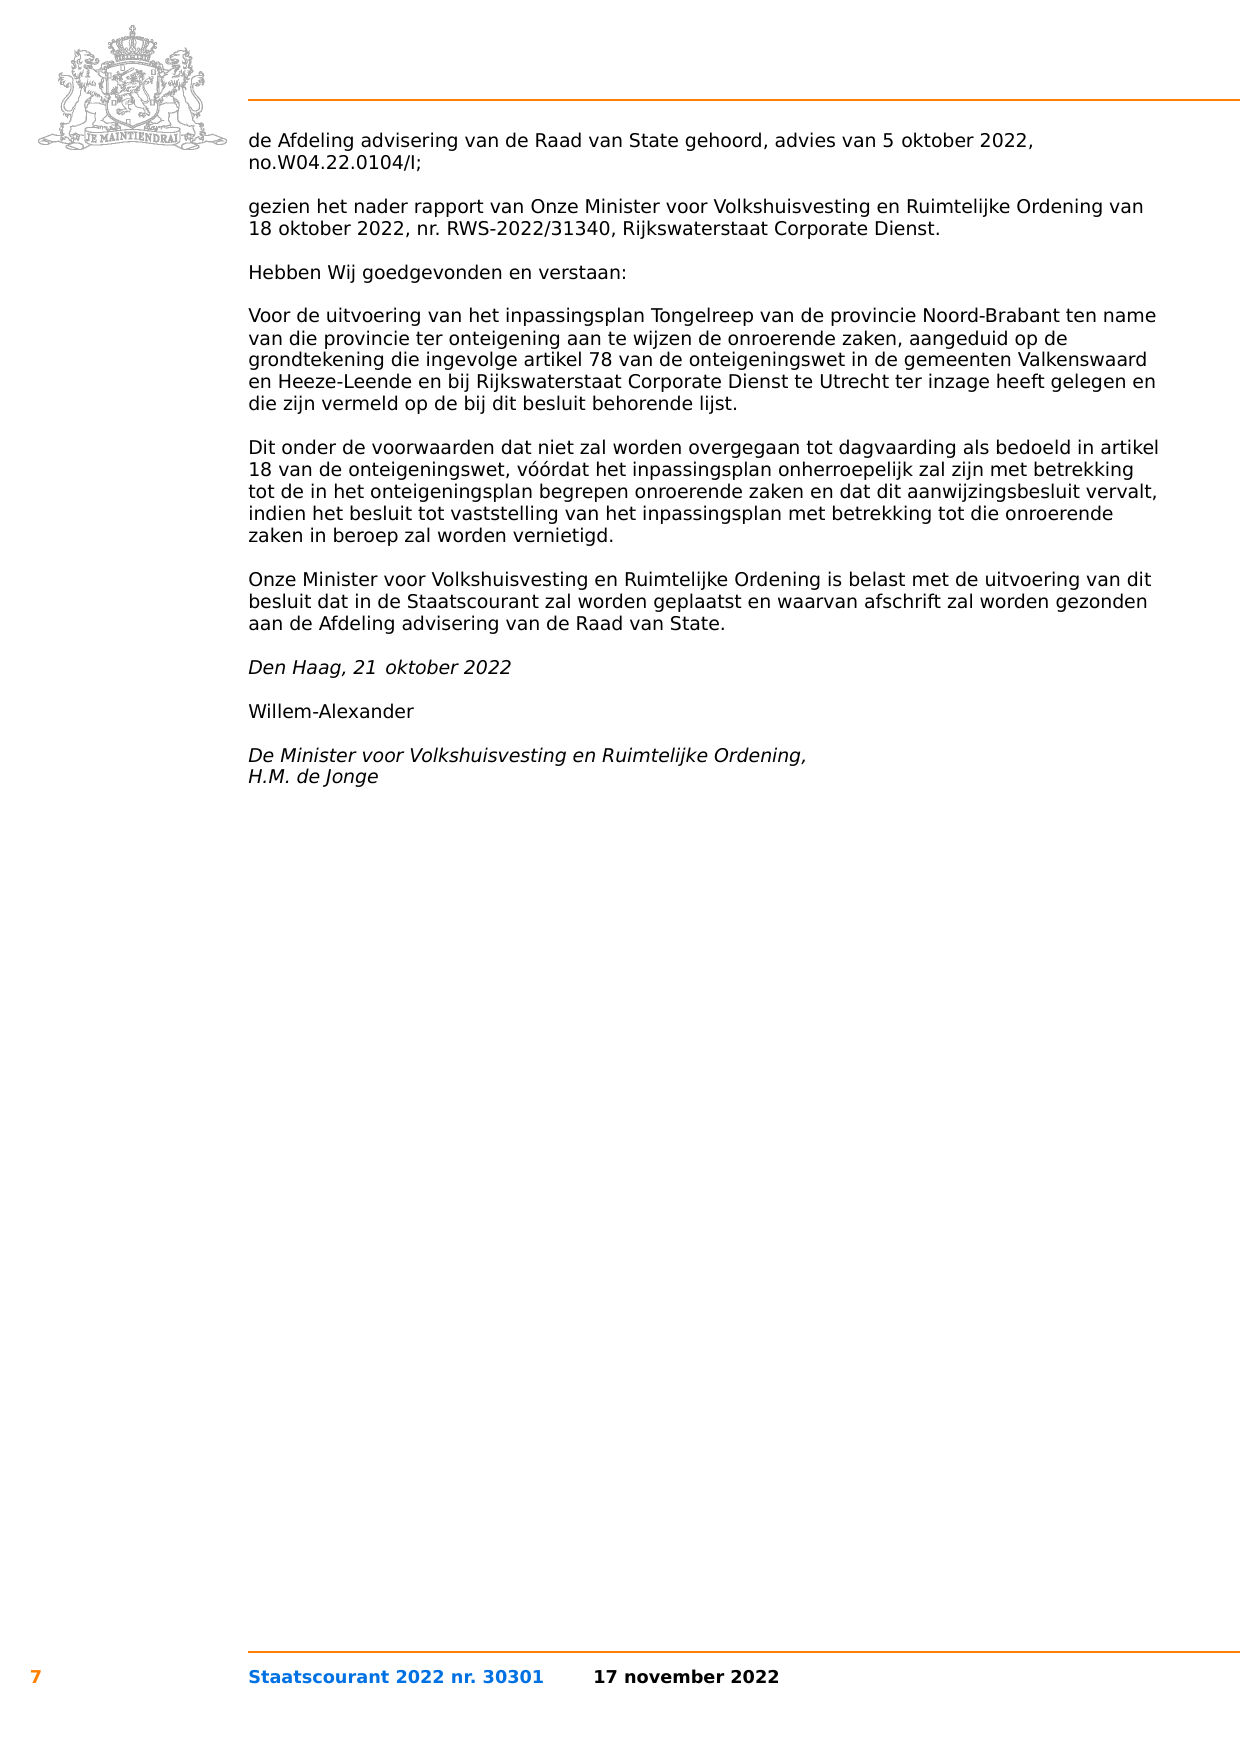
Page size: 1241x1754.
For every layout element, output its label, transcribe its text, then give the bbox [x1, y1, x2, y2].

text De Minister voor Volkshuisvesting en Ruimtelijke Ordening, H.M. de Jonge [248, 744, 1163, 788]
text Hebben Wij goedgevonden en verstaan: [248, 262, 1163, 283]
text de Afdeling advisering van de Raad van State gehoord, advies van 5 oktober 2022, no.W04.22.0104/I; [248, 130, 1163, 174]
text Onze Minister voor Volkshuisvesting en Ruimtelijke Ordening is belast met de uitvoering van dit besluit dat in de Staatscourant zal worden geplaatst en waarvan afschrift zal worden gezonden aan de Afdeling advisering van de Raad van State. [248, 569, 1163, 635]
text Willem-Alexander [248, 701, 1163, 723]
text gezien het nader rapport van Onze Minister voor Volkshuisvesting en Ruimtelijke Ordening van 18 oktober 2022, nr. RWS-2022/31340, Rijkswaterstaat Corporate Dienst. [248, 196, 1163, 240]
text Dit onder de voorwaarden dat niet zal worden overgegaan tot dagvaarding als bedoeld in artikel 18 van de onteigeningswet, vóórdat het inpassingsplan onherroepelijk zal zijn met betrekking tot de in het onteigeningsplan begrepen onroerende zaken en dat dit aanwijzingsbesluit vervalt, indien het besluit tot vaststelling van het inpassingsplan met betrekking tot die onroerende zaken in beroep zal worden vernietigd. [248, 437, 1163, 547]
text Voor de uitvoering van het inpassingsplan Tongelreep van de provincie Noord-Brabant ten name van die provincie ter onteigening aan te wijzen de onroerende zaken, aangeduid op de grondtekening die ingevolge artikel 78 van de onteigeningswet in de gemeenten Valkenswaard en Heeze-Leende en bij Rijkswaterstaat Corporate Dienst te Utrecht ter inzage heeft gelegen en die zijn vermeld op de bij dit besluit behorende lijst. [248, 305, 1163, 415]
picture [38, 25, 227, 150]
text Den Haag, 21 oktober 2022 [248, 657, 1163, 679]
